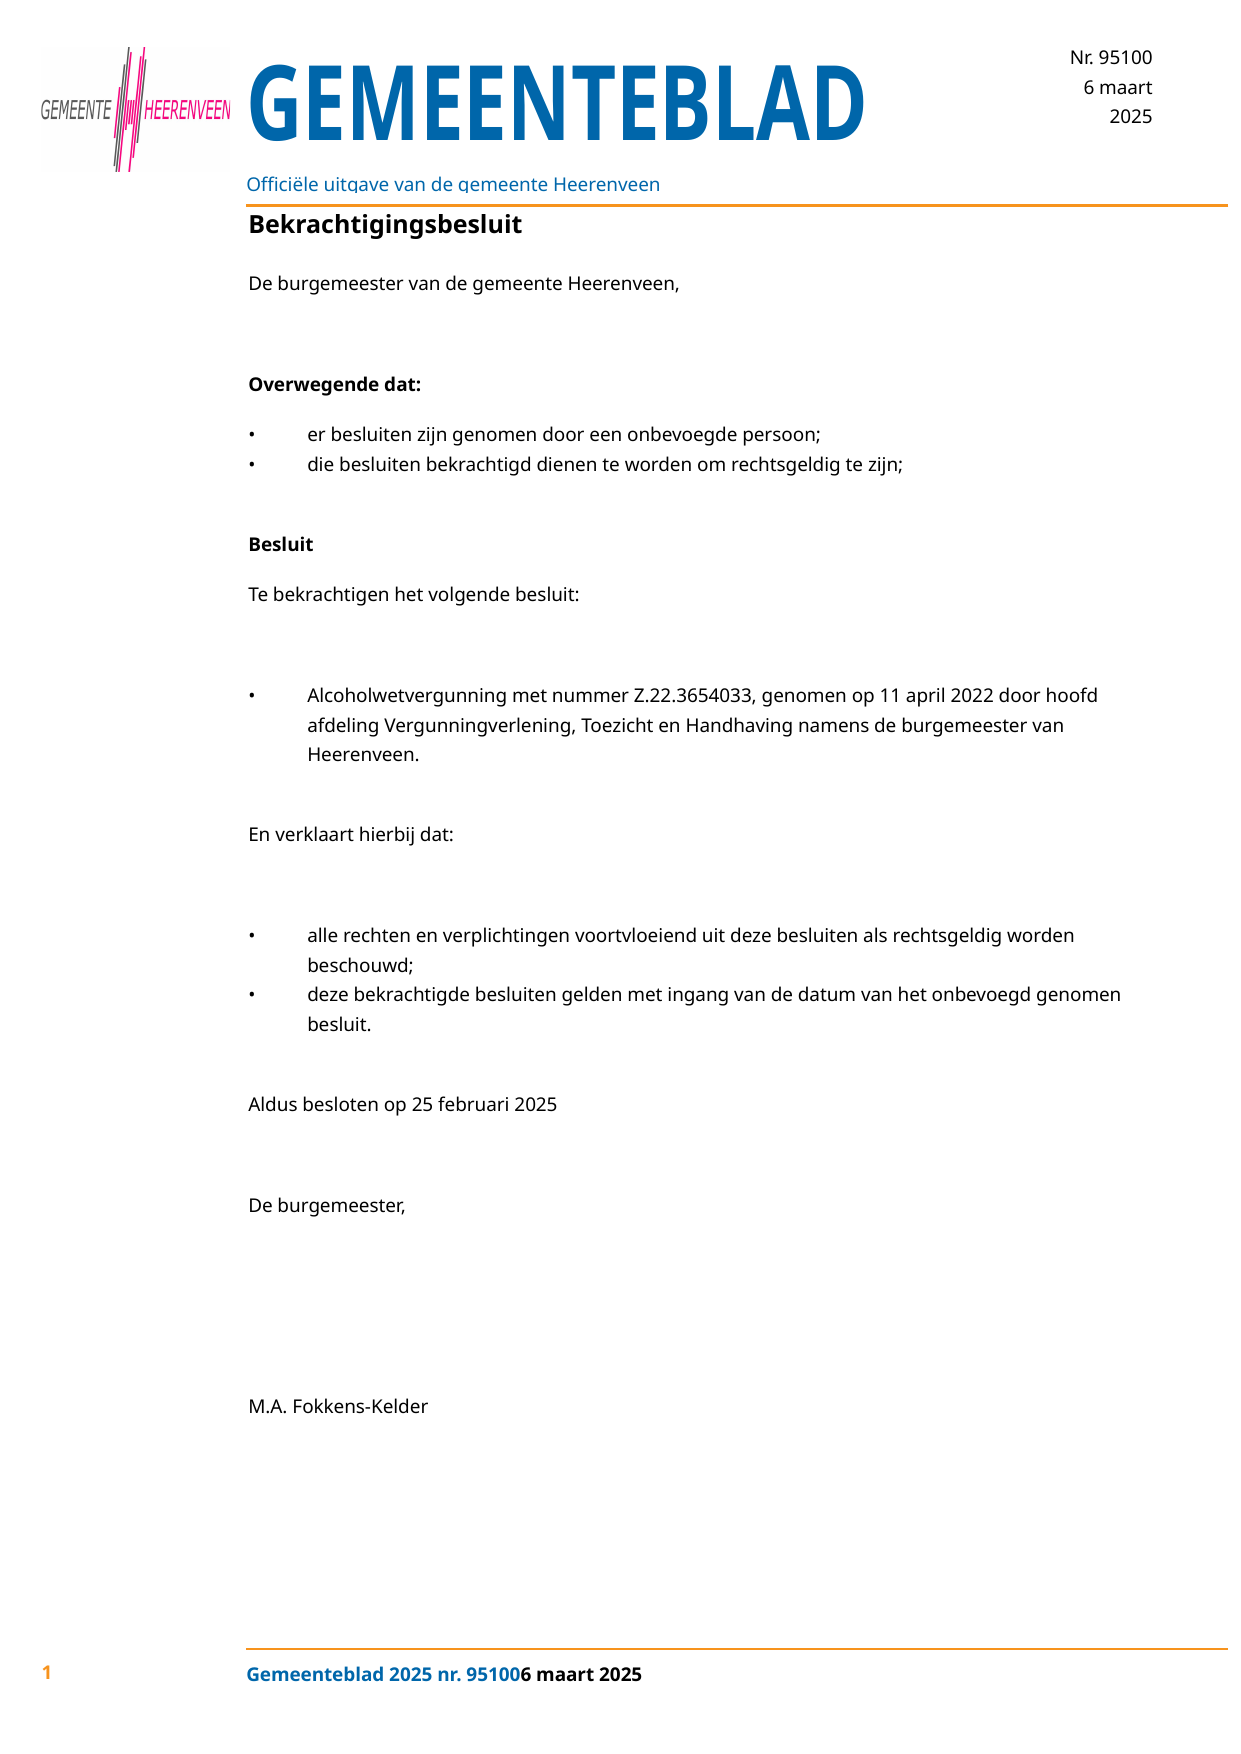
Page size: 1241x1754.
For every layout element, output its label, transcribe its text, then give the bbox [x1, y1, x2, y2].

text Besluit [248, 531, 1152, 557]
text Te bekrachtigen het volgende besluit: [248, 582, 1152, 607]
text En verklaart hierbij dat: [248, 822, 1152, 847]
text Aldus besloten op 25 februari 2025 [248, 1091, 1152, 1117]
text Bekrachtigingsbesluit [248, 207, 1152, 241]
text De burgemeester van de gemeente Heerenveen, [248, 270, 1152, 296]
list deze bekrachtigde besluiten gelden met ingang van de datum van het onbevoegd genomen besluit. [248, 982, 1152, 1037]
text De burgemeester, [248, 1192, 1152, 1218]
text Overwegende dat: [248, 371, 1152, 397]
list alle rechten en verplichtingen voortvloeiend uit deze besluiten als rechtsgeldig worden beschouwd; [248, 922, 1152, 978]
picture [41, 47, 231, 172]
list Alcoholwetvergunning met nummer Z.22.3654033, genomen op 11 april 2022 door hoofd afdeling Vergunningverlening, Toezicht en Handhaving namens de burgemeester van Heerenveen. [248, 682, 1152, 767]
list die besluiten bekrachtigd dienen te worden om rechtsgeldig te zijn; [248, 451, 1152, 477]
list er besluiten zijn genomen door een onbevoegde persoon; [248, 422, 1152, 447]
text M.A. Fokkens-Kelder [248, 1394, 1152, 1419]
